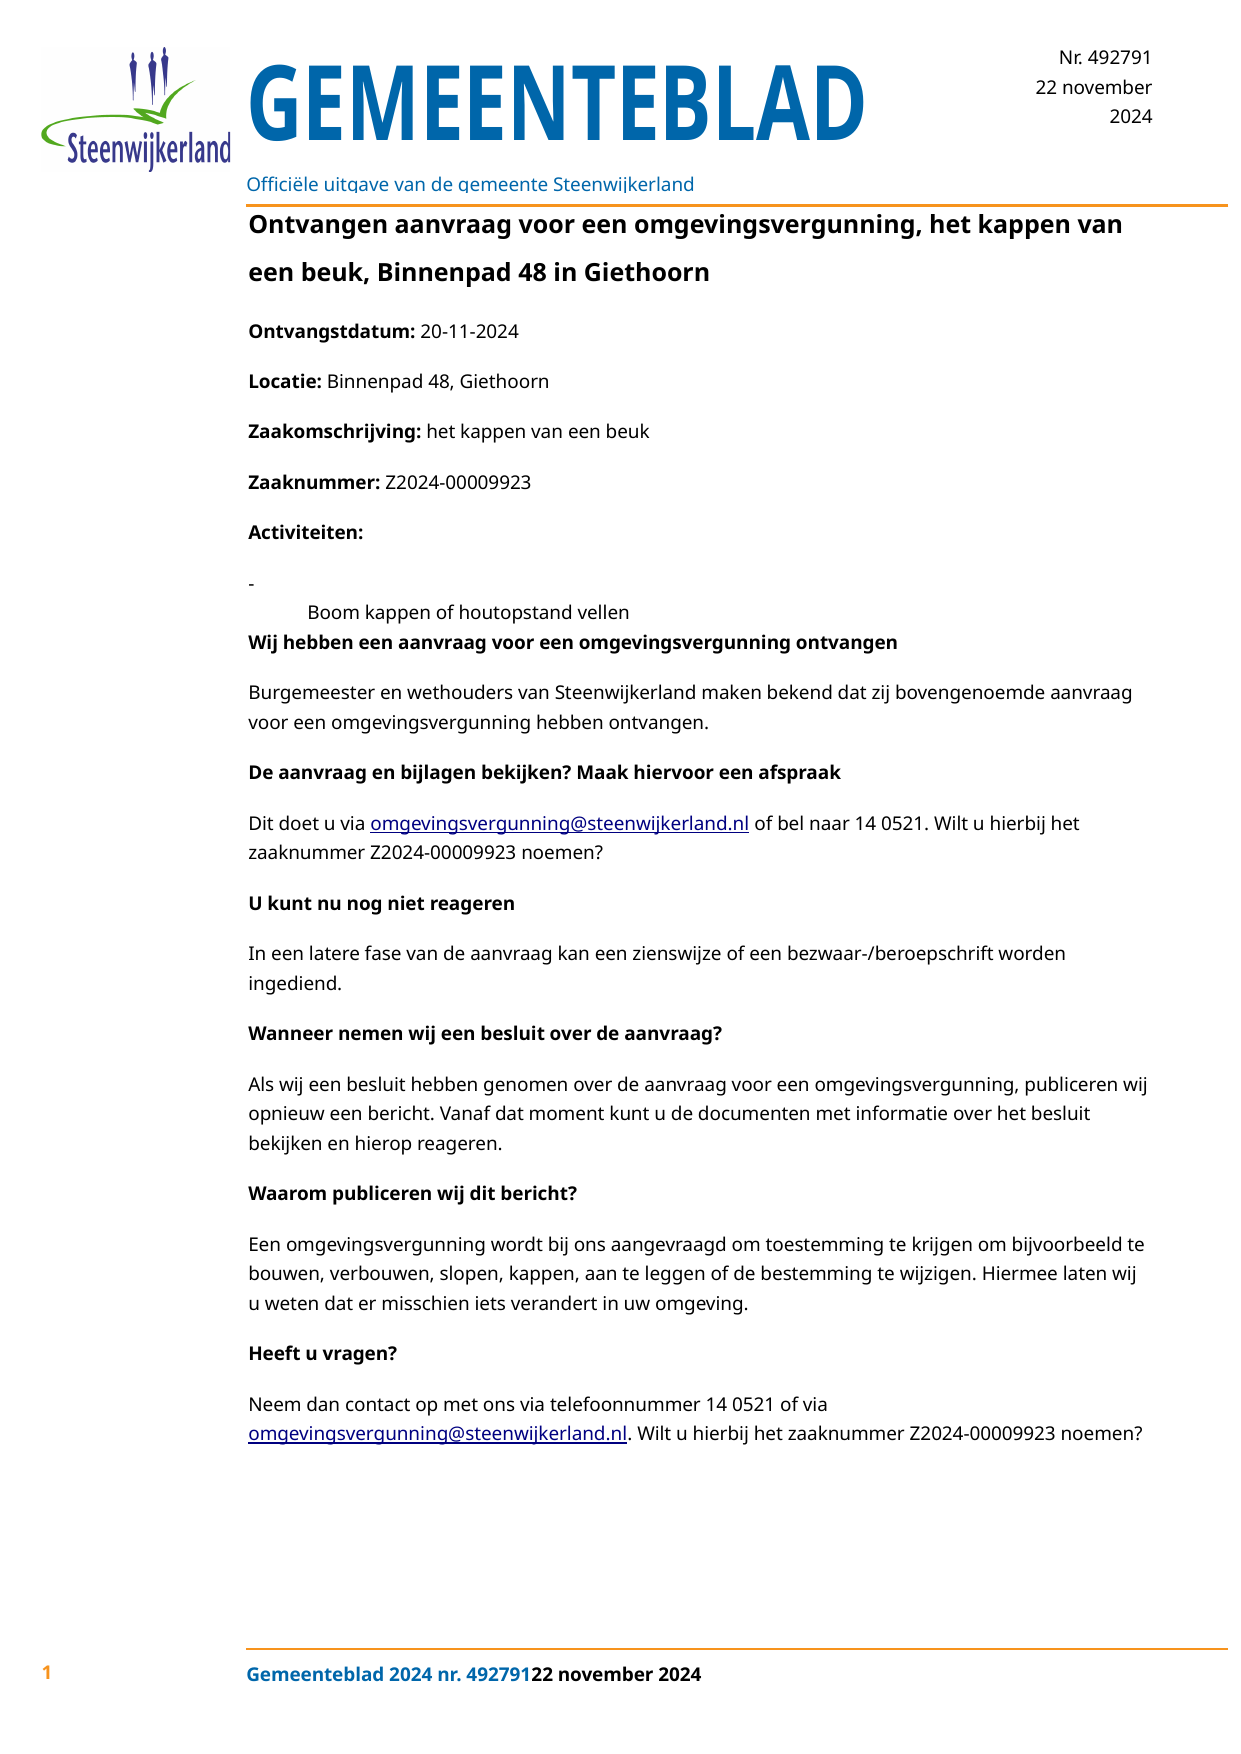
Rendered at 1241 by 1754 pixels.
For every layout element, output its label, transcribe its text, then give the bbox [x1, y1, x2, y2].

text Burgemeester en wethouders van Steenwijkerland maken bekend dat zij bovengenoemde aanvraag voor een omgevingsvergunning hebben ontvangen. [248, 679, 1152, 735]
text Een omgevingsvergunning wordt bij ons aangevraagd om toestemming te krijgen om bijvoorbeeld te bouwen, verbouwen, slopen, kappen, aan te leggen of de bestemming te wijzigen. Hiermee laten wij u weten dat er misschien iets verandert in uw omgeving. [248, 1231, 1152, 1316]
text Zaaknummer: Z2024-00009923 [248, 469, 1152, 495]
text Ontvangen aanvraag voor een omgevingsvergunning, het kappen van een beuk, Binnenpad 48 in Giethoorn [248, 207, 1152, 288]
text Wij hebben een aanvraag voor een omgevingsvergunning ontvangen [248, 629, 1152, 655]
text Wanneer nemen wij een besluit over de aanvraag? [248, 1020, 1152, 1046]
text Locatie: Binnenpad 48, Giethoorn [248, 368, 1152, 394]
text U kunt nu nog niet reageren [248, 890, 1152, 916]
list Boom kappen of houtopstand vellen [248, 599, 1152, 625]
text Waarom publiceren wij dit bericht? [248, 1180, 1152, 1206]
text Als wij een besluit hebben genomen over de aanvraag voor een omgevingsvergunning, publiceren wij opnieuw een bericht. Vanaf dat moment kunt u de documenten met informatie over het besluit bekijken en hierop reageren. [248, 1071, 1152, 1156]
picture [41, 47, 231, 172]
text Neem dan contact op met ons via telefoonnummer 14 0521 of via omgevingsvergunning@steenwijkerland.nl. Wilt u hierbij het zaaknummer Z2024-00009923 noemen? [248, 1391, 1152, 1446]
text Dit doet u via omgevingsvergunning@steenwijkerland.nl of bel naar 14 0521. Wilt u hierbij het zaaknummer Z2024-00009923 noemen? [248, 810, 1152, 865]
text De aanvraag en bijlagen bekijken? Maak hiervoor een afspraak [248, 759, 1152, 785]
text Heeft u vragen? [248, 1340, 1152, 1366]
text Ontvangstdatum: 20-11-2024 [248, 318, 1152, 344]
text Zaakomschrijving: het kappen van een beuk [248, 419, 1152, 444]
text Activiteiten: [248, 519, 1152, 545]
text In een latere fase van de aanvraag kan een zienswijze of een bezwaar-/beroepschrift worden ingediend. [248, 940, 1152, 996]
